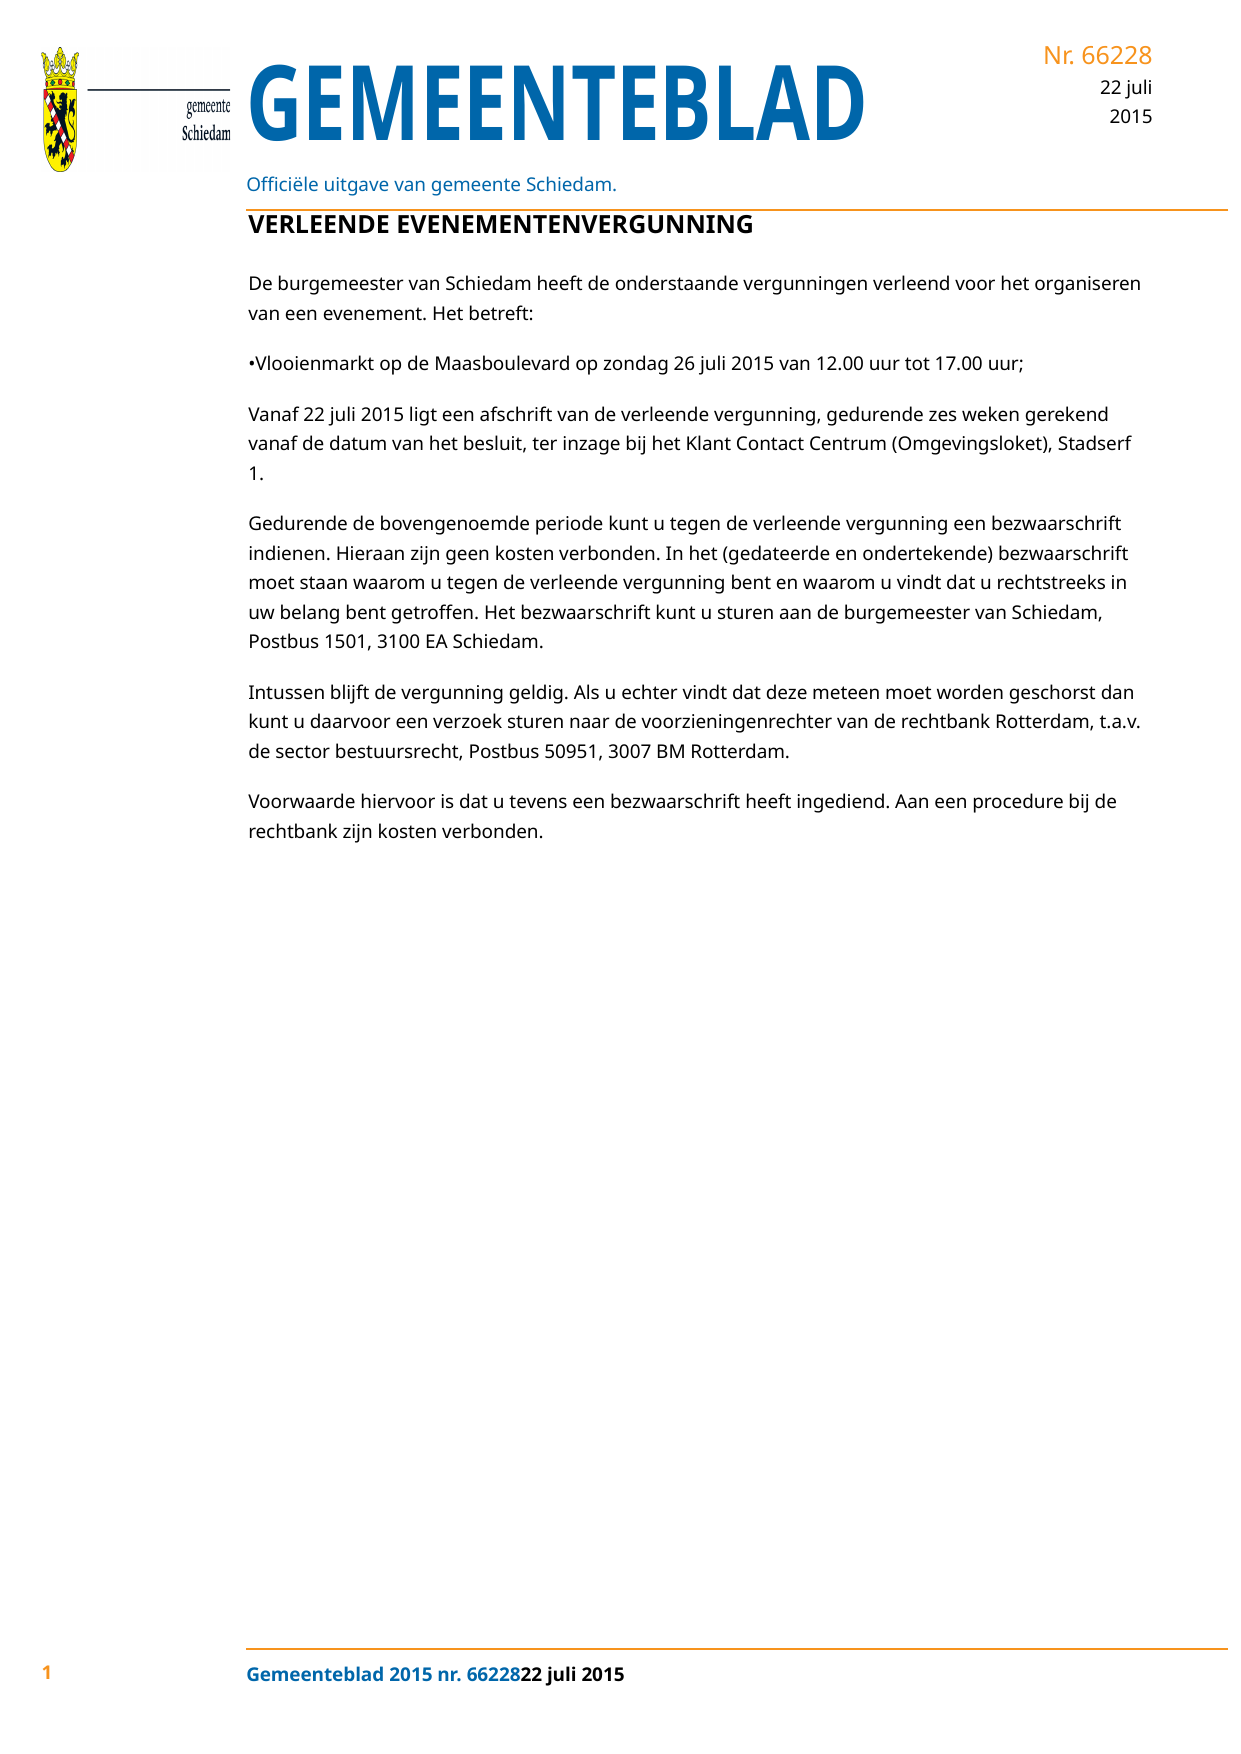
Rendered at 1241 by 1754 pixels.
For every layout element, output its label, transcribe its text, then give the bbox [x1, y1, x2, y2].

text VERLEENDE EVENEMENTENVERGUNNING [248, 211, 1152, 241]
text Intussen blijft de vergunning geldig. Als u echter vindt dat deze meteen moet worden geschorst dan kunt u daarvoor een verzoek sturen naar de voorzieningenrechter van de rechtbank Rotterdam, t.a.v. de sector bestuursrecht, Postbus 50951, 3007 BM Rotterdam. [248, 679, 1152, 764]
text Gedurende de bovengenoemde periode kunt u tegen de verleende vergunning een bezwaarschrift indienen. Hieraan zijn geen kosten verbonden. In het (gedateerde en ondertekende) bezwaarschrift moet staan waarom u tegen de verleende vergunning bent en waarom u vindt dat u rechtstreeks in uw belang bent getroffen. Het bezwaarschrift kunt u sturen aan de burgemeester van Schiedam, Postbus 1501, 3100 EA Schiedam. [248, 510, 1152, 654]
text Vanaf 22 juli 2015 ligt een afschrift van de verleende vergunning, gedurende zes weken gerekend vanaf de datum van het besluit, ter inzage bij het Klant Contact Centrum (Omgevingsloket), Stadserf 1. [248, 401, 1152, 486]
picture [41, 47, 231, 172]
text •Vlooienmarkt op de Maasboulevard op zondag 26 juli 2015 van 12.00 uur tot 17.00 uur; [248, 350, 1152, 376]
text De burgemeester van Schiedam heeft de onderstaande vergunningen verleend voor het organiseren van een evenement. Het betreft: [248, 270, 1152, 326]
text Voorwaarde hiervoor is dat u tevens een bezwaarschrift heeft ingediend. Aan een procedure bij de rechtbank zijn kosten verbonden. [248, 789, 1152, 844]
